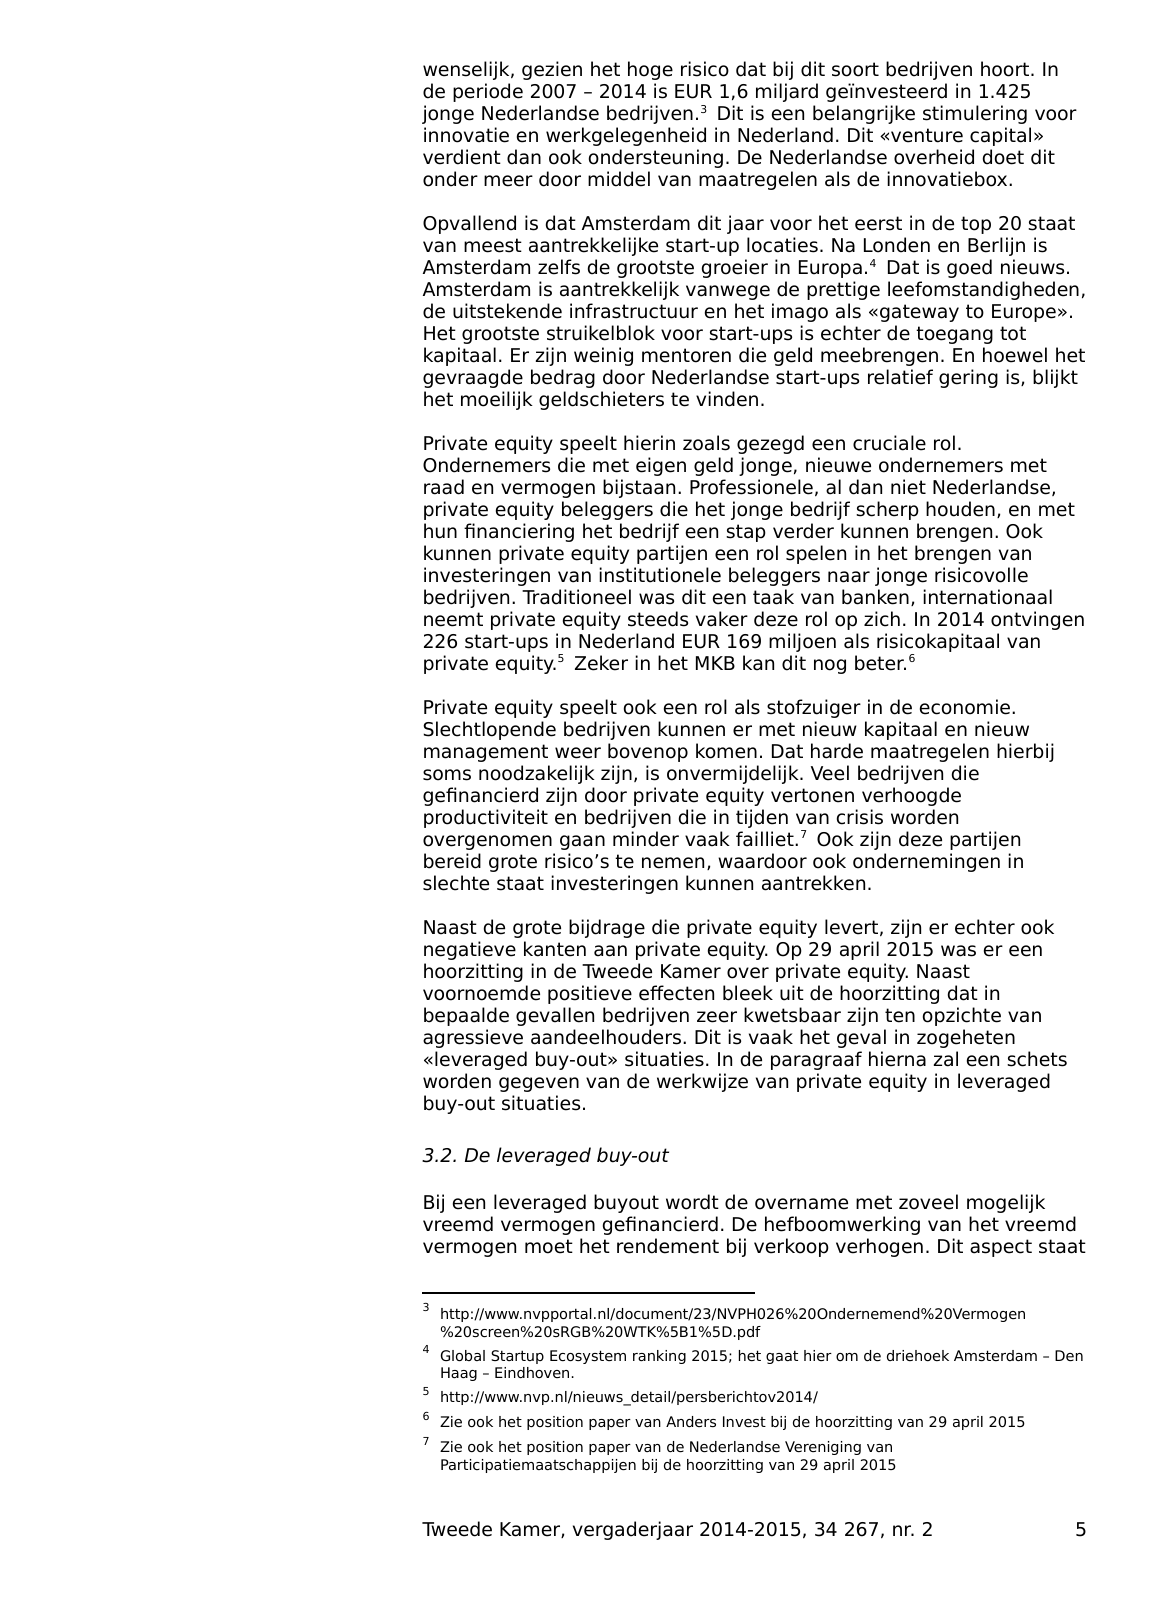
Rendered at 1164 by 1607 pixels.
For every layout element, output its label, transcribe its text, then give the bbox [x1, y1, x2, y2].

text Zie ook het position paper van de Nederlandse Vereniging van Participatiemaatschappijen bij de hoorzitting van 29 april 2015 [422, 1435, 1087, 1474]
text Opvallend is dat Amsterdam dit jaar voor het eerst in de top 20 staat van meest aantrekkelijke start-up locaties. Na Londen en Berlijn is Amsterdam zelfs de grootste groeier in Europa. Dat is goed nieuws. Amsterdam is aantrekkelijk vanwege de prettige leefomstandigheden, de uitstekende infrastructuur en het imago als «gateway to Europe». Het grootste struikelblok voor start-ups is echter de toegang tot kapitaal. Er zijn weinig mentoren die geld meebrengen. En hoewel het gevraagde bedrag door Nederlandse start-ups relatief gering is, blijkt het moeilijk geldschieters te vinden. [422, 213, 1087, 411]
text Private equity speelt ook een rol als stofzuiger in de economie. Slechtlopende bedrijven kunnen er met nieuw kapitaal en nieuw management weer bovenop komen. Dat harde maatregelen hierbij soms noodzakelijk zijn, is onvermijdelijk. Veel bedrijven die gefinancierd zijn door private equity vertonen verhoogde productiviteit en bedrijven die in tijden van crisis worden overgenomen gaan minder vaak failliet. Ook zijn deze partijen bereid grote risico’s te nemen, waardoor ook ondernemingen in slechte staat investeringen kunnen aantrekken. [422, 697, 1087, 895]
text Global Startup Ecosystem ranking 2015; het gaat hier om de driehoek Amsterdam – Den Haag – Eindhoven. [422, 1343, 1087, 1382]
text http://www.nvpportal.nl/document/23/NVPH026%20Ondernemend%20Vermogen%20screen%20sRGB%20WTK%5B1%5D.pdf [422, 1302, 1087, 1341]
text Zie ook het position paper van Anders Invest bij de hoorzitting van 29 april 2015 [422, 1410, 1087, 1432]
text Private equity speelt hierin zoals gezegd een cruciale rol. Ondernemers die met eigen geld jonge, nieuwe ondernemers met raad en vermogen bijstaan. Professionele, al dan niet Nederlandse, private equity beleggers die het jonge bedrijf scherp houden, en met hun financiering het bedrijf een stap verder kunnen brengen. Ook kunnen private equity partijen een rol spelen in het brengen van investeringen van institutionele beleggers naar jonge risicovolle bedrijven. Traditioneel was dit een taak van banken, internationaal neemt private equity steeds vaker deze rol op zich. In 2014 ontvingen 226 start-ups in Nederland EUR 169 miljoen als risicokapitaal van private equity. Zeker in het MKB kan dit nog beter. [422, 433, 1087, 675]
text http://www.nvp.nl/nieuws_detail/persberichtov2014/ [422, 1385, 1087, 1407]
text wenselijk, gezien het hoge risico dat bij dit soort bedrijven hoort. In de periode 2007 – 2014 is EUR 1,6 miljard geïnvesteerd in 1.425 jonge Nederlandse bedrijven. Dit is een belangrijke stimulering voor innovatie en werkgelegenheid in Nederland. Dit «venture capital» verdient dan ook ondersteuning. De Nederlandse overheid doet dit onder meer door middel van maatregelen als de innovatiebox. [422, 59, 1087, 191]
text Naast de grote bijdrage die private equity levert, zijn er echter ook negatieve kanten aan private equity. Op 29 april 2015 was er een hoorzitting in de Tweede Kamer over private equity. Naast voornoemde positieve effecten bleek uit de hoorzitting dat in bepaalde gevallen bedrijven zeer kwetsbaar zijn ten opzichte van agressieve aandeelhouders. Dit is vaak het geval in zogeheten «leveraged buy-out» situaties. In de paragraaf hierna zal een schets worden gegeven van de werkwijze van private equity in leveraged buy-out situaties. [422, 917, 1087, 1115]
text Bij een leveraged buyout wordt de overname met zoveel mogelijk vreemd vermogen gefinancierd. De hefboomwerking van het vreemd vermogen moet het rendement bij verkoop verhogen. Dit aspect staat [422, 1192, 1087, 1258]
subtitle 3.2. De leveraged buy-out [422, 1145, 1087, 1167]
